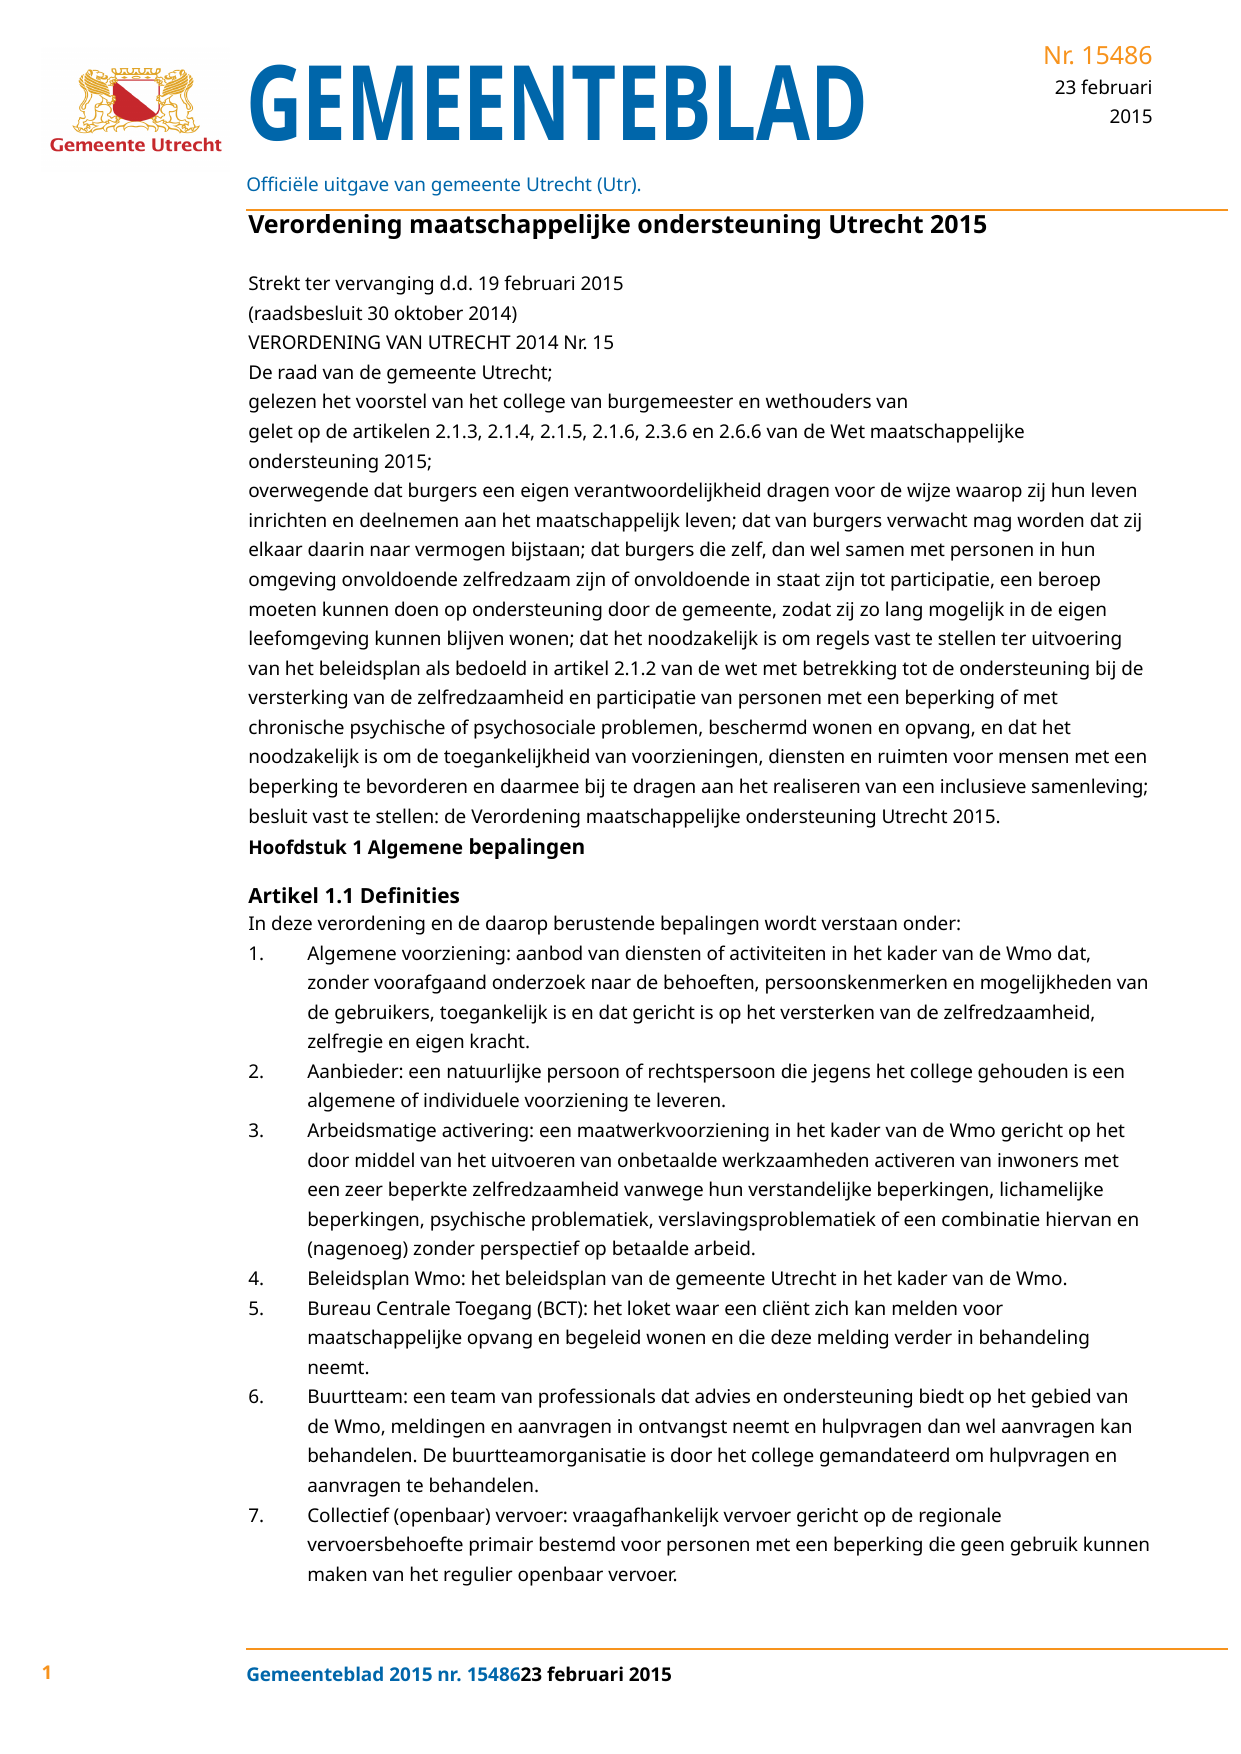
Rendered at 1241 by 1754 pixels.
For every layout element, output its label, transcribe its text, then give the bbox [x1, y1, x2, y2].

text besluit vast te stellen: de Verordening maatschappelijke ondersteuning Utrecht 2015. [248, 803, 1152, 828]
text VERORDENING VAN UTRECHT 2014 Nr. 15 [248, 329, 1152, 355]
list Algemene voorziening: aanbod van diensten of activiteiten in het kader van de Wmo dat, zonder voorafgaand onderzoek naar de behoeften, persoonskenmerken en mogelijkheden van de gebruikers, toegankelijk is en dat gericht is op het versterken van de zelfredzaamheid, zelfregie en eigen kracht. [248, 940, 1152, 1054]
list Bureau Centrale Toegang (BCT): het loket waar een cliënt zich kan melden voor maatschappelijke opvang en begeleid wonen en die deze melding verder in behandeling neemt. [248, 1295, 1152, 1379]
text gelezen het voorstel van het college van burgemeester en wethouders van [248, 389, 1152, 414]
text gelet op de artikelen 2.1.3, 2.1.4, 2.1.5, 2.1.6, 2.3.6 en 2.6.6 van de Wet maatschappelijke ondersteuning 2015; [248, 418, 1152, 473]
text overwegende dat burgers een eigen verantwoordelijkheid dragen voor de wijze waarop zij hun leven inrichten en deelnemen aan het maatschappelijk leven; dat van burgers verwacht mag worden dat zij elkaar daarin naar vermogen bijstaan; dat burgers die zelf, dan wel samen met personen in hun omgeving onvoldoende zelfredzaam zijn of onvoldoende in staat zijn tot participatie, een beroep moeten kunnen doen op ondersteuning door de gemeente, zodat zij zo lang mogelijk in de eigen leefomgeving kunnen blijven wonen; dat het noodzakelijk is om regels vast te stellen ter uitvoering van het beleidsplan als bedoeld in artikel 2.1.2 van de wet met betrekking tot de ondersteuning bij de versterking van de zelfredzaamheid en participatie van personen met een beperking of met chronische psychische of psychosociale problemen, beschermd wonen en opvang, en dat het noodzakelijk is om de toegankelijkheid van voorzieningen, diensten en ruimten voor mensen met een beperking te bevorderen en daarmee bij te dragen aan het realiseren van een inclusieve samenleving; [248, 477, 1152, 799]
list Aanbieder: een natuurlijke persoon of rechtspersoon die jegens het college gehouden is een algemene of individuele voorziening te leveren. [248, 1058, 1152, 1113]
list Arbeidsmatige activering: een maatwerkvoorziening in het kader van de Wmo gericht op het door middel van het uitvoeren van onbetaalde werkzaamheden activeren van inwoners met een zeer beperkte zelfredzaamheid vanwege hun verstandelijke beperkingen, lichamelijke beperkingen, psychische problematiek, verslavingsproblematiek of een combinatie hiervan en (nagenoeg) zonder perspectief op betaalde arbeid. [248, 1117, 1152, 1261]
text De raad van de gemeente Utrecht; [248, 359, 1152, 385]
text Hoofdstuk 1 Algemene bepalingen [248, 832, 1152, 861]
picture [41, 47, 231, 172]
list Beleidsplan Wmo: het beleidsplan van de gemeente Utrecht in het kader van de Wmo. [248, 1265, 1152, 1291]
list Collectief (openbaar) vervoer: vraagafhankelijk vervoer gericht op de regionale vervoersbehoefte primair bestemd voor personen met een beperking die geen gebruik kunnen maken van het regulier openbaar vervoer. [248, 1502, 1152, 1587]
text In deze verordening en de daarop berustende bepalingen wordt verstaan onder: [248, 910, 1152, 936]
text Verordening maatschappelijke ondersteuning Utrecht 2015 [248, 211, 1152, 241]
text Artikel 1.1 Definities [248, 882, 1152, 910]
list Buurtteam: een team van professionals dat advies en ondersteuning biedt op het gebied van de Wmo, meldingen en aanvragen in ontvangst neemt en hulpvragen dan wel aanvragen kan behandelen. De buurtteamorganisatie is door het college gemandateerd om hulpvragen en aanvragen te behandelen. [248, 1383, 1152, 1498]
text (raadsbesluit 30 oktober 2014) [248, 300, 1152, 326]
text Strekt ter vervanging d.d. 19 februari 2015 [248, 270, 1152, 296]
